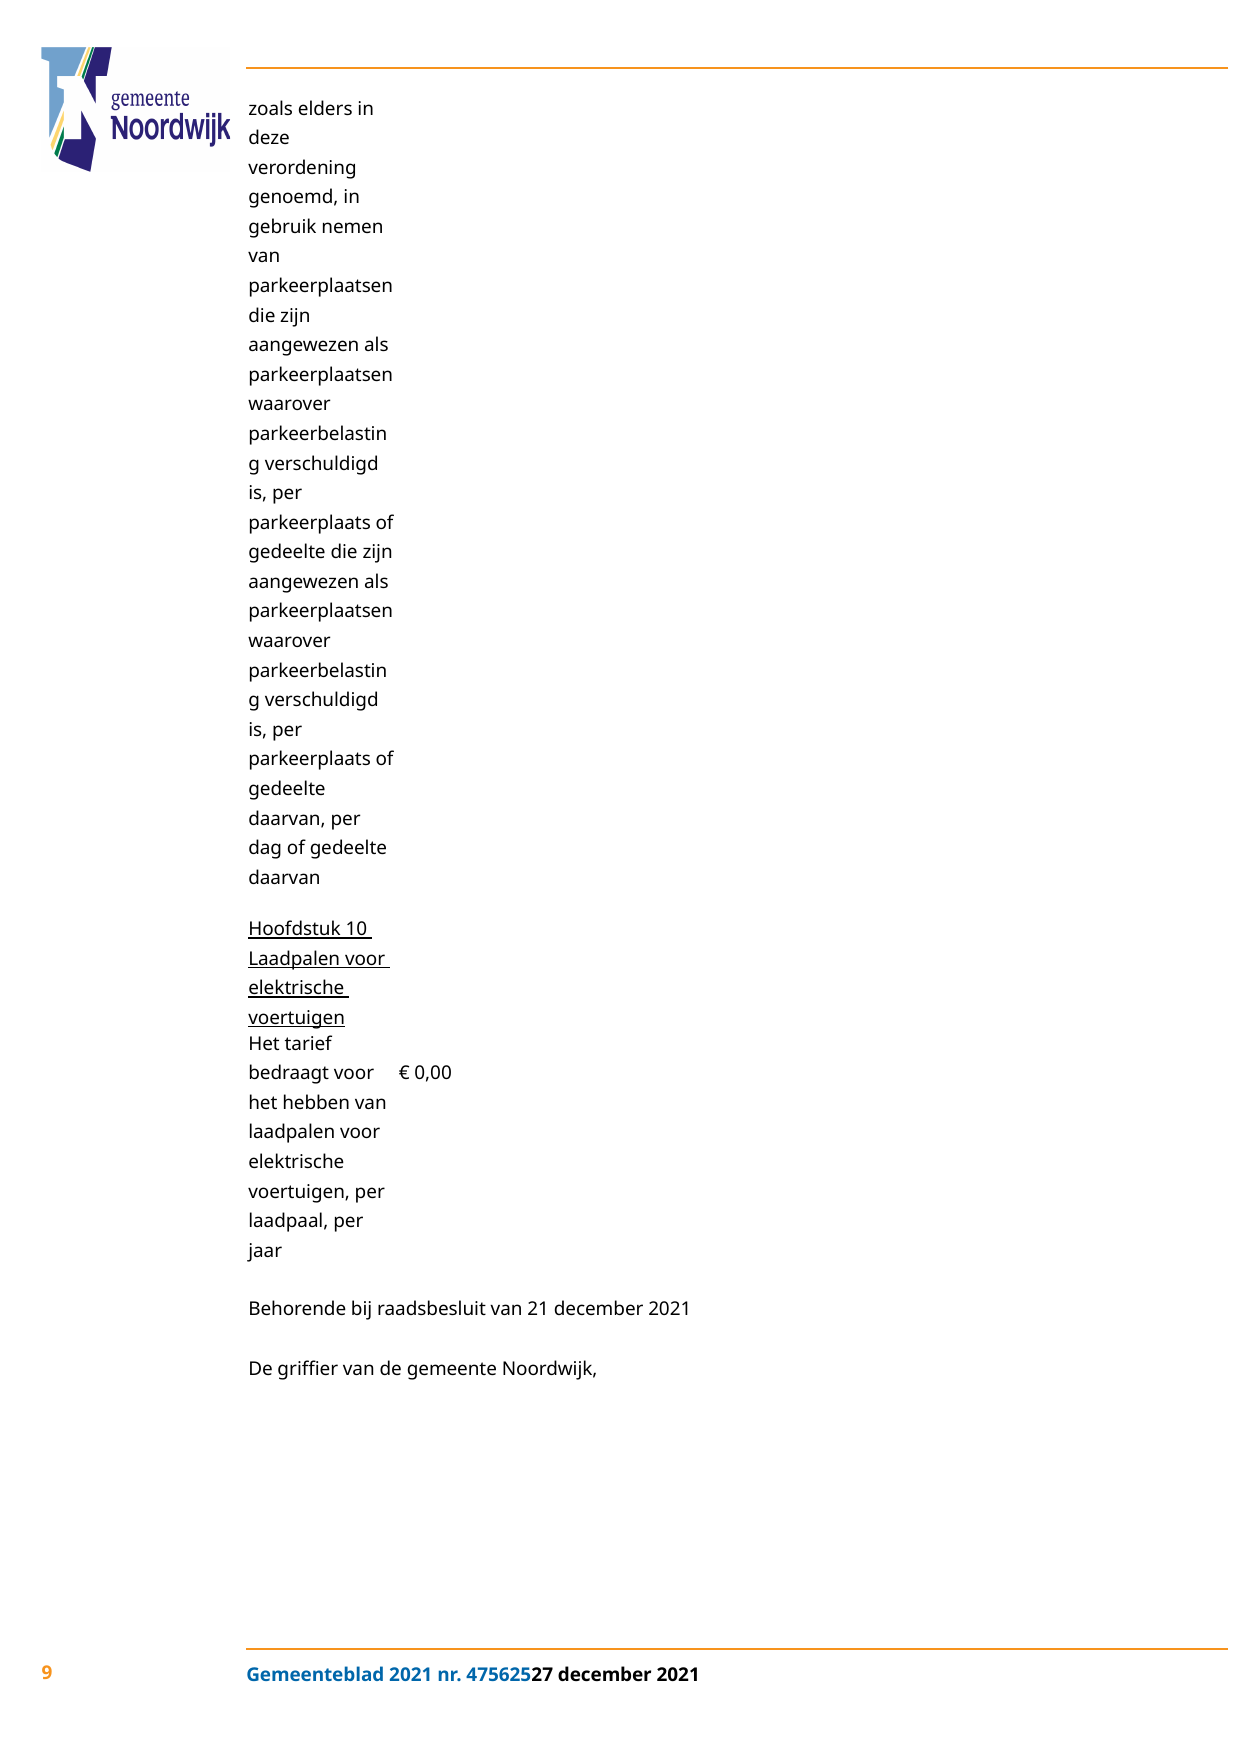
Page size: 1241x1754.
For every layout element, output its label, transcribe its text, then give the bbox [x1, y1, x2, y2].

table_cell [549, 1030, 850, 1263]
table_cell [399, 915, 549, 1030]
picture [41, 47, 231, 172]
text De griffier van de gemeente Noordwijk, [248, 1355, 1152, 1380]
table_cell zoals elders in deze verordening genoemd, in gebruik nemen van parkeerplaatsen die zijn aangewezen als parkeerplaatsen waarover parkeerbelasting verschuldigd is, per parkeerplaats of gedeelte die zijn aangewezen als parkeerplaatsen waarover parkeerbelasting verschuldigd is, per parkeerplaats of gedeelte daarvan, per dag of gedeelte daarvan [248, 95, 398, 890]
table_cell [850, 95, 1152, 890]
table_cell [549, 95, 850, 890]
table_cell [549, 890, 850, 915]
table_cell Het tarief bedraagt voor het hebben van laadpalen voor elektrische voertuigen, per laadpaal, per jaar [248, 1030, 398, 1263]
table_cell [850, 1030, 1152, 1263]
table_cell [399, 890, 549, 915]
table_cell [850, 915, 1152, 1030]
table_cell [850, 890, 1152, 915]
table_cell [399, 95, 549, 890]
table_cell [549, 915, 850, 1030]
text Behorende bij raadsbesluit van 21 december 2021 [248, 1296, 1152, 1321]
table_cell € 0,00 [399, 1030, 549, 1263]
table_cell [248, 890, 398, 915]
table_cell Hoofdstuk 10 Laadpalen voor elektrische voertuigen [248, 915, 398, 1030]
